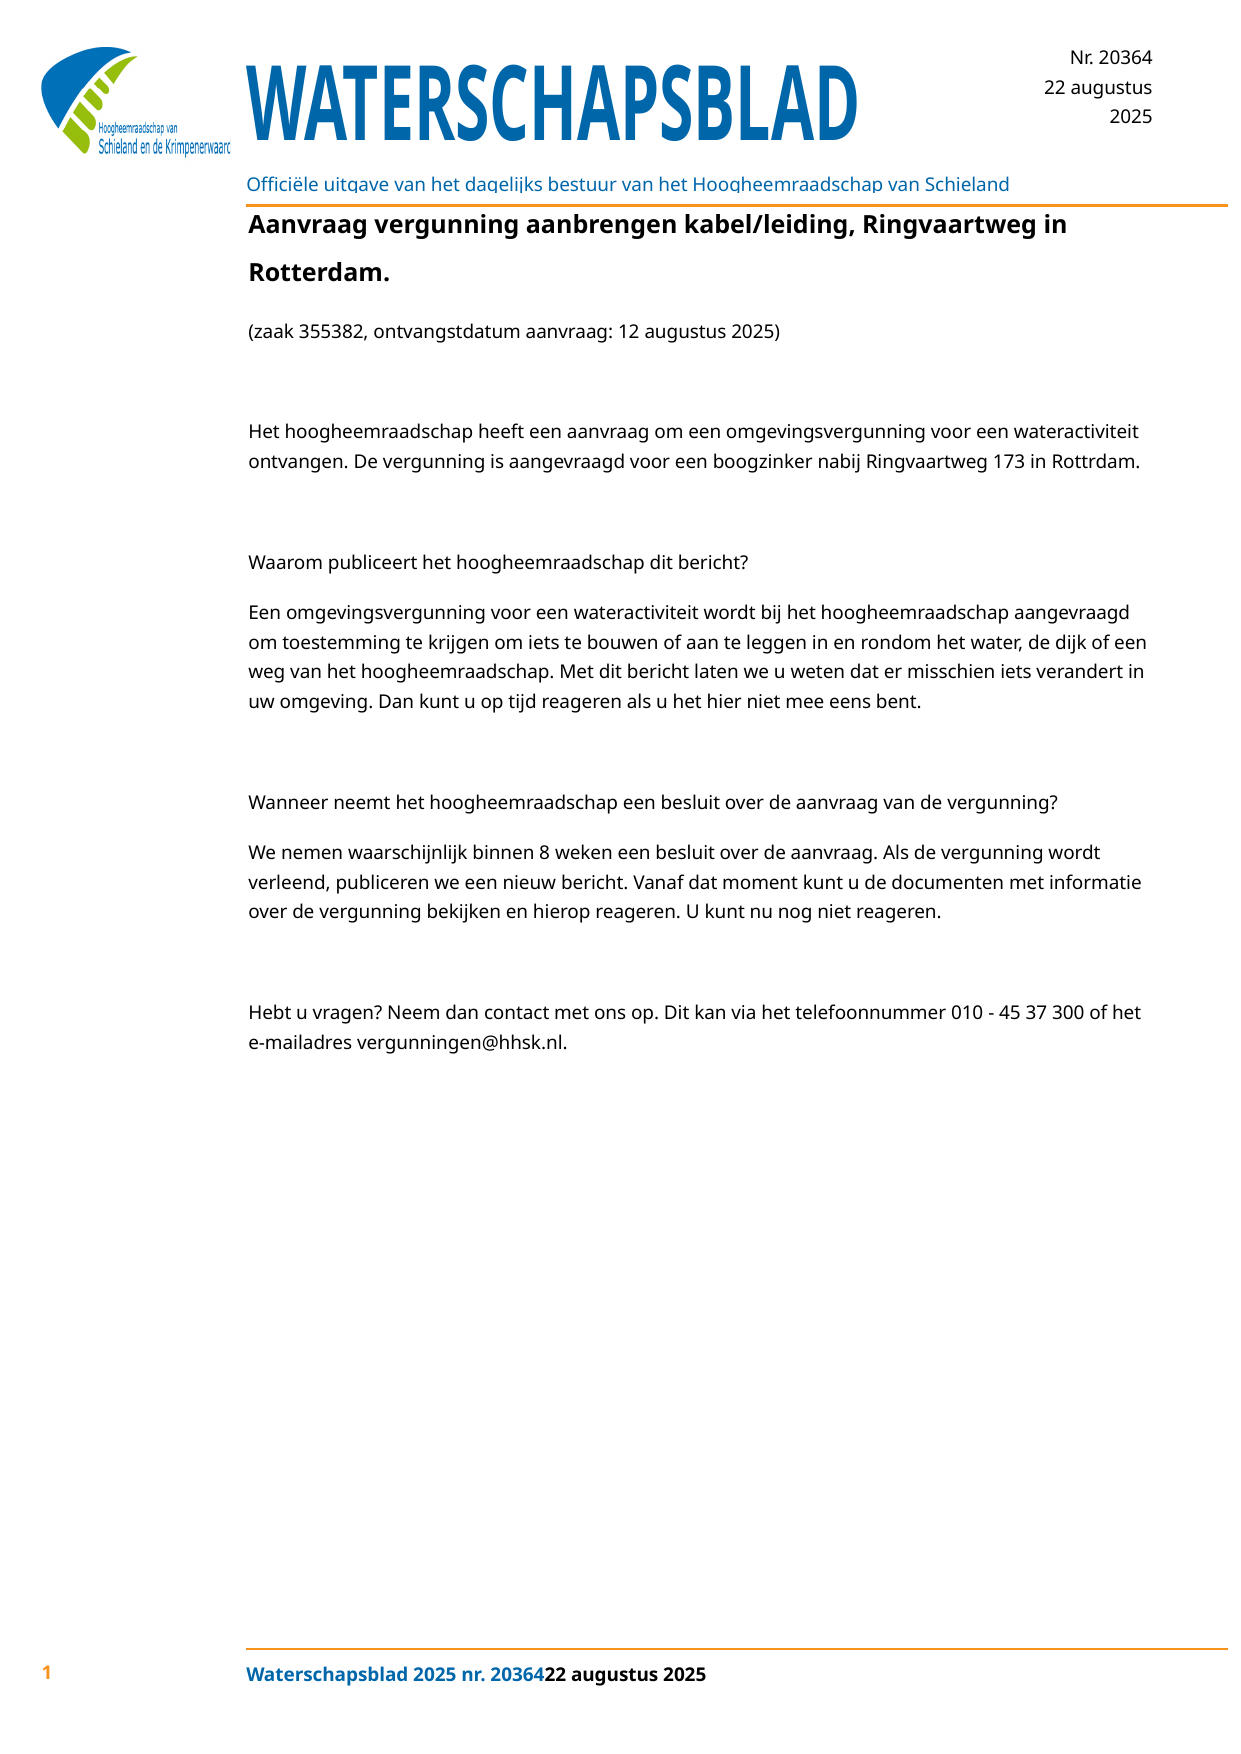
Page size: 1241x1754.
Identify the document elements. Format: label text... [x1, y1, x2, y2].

picture [41, 47, 231, 172]
text Een omgevingsvergunning voor een wateractiviteit wordt bij het hoogheemraadschap aangevraagd om toestemming te krijgen om iets te bouwen of aan te leggen in en rondom het water, de dijk of een weg van het hoogheemraadschap. Met dit bericht laten we u weten dat er misschien iets verandert in uw omgeving. Dan kunt u op tijd reageren als u het hier niet mee eens bent. [248, 599, 1152, 714]
text Aanvraag vergunning aanbrengen kabel/leiding, Ringvaartweg in Rotterdam. [248, 207, 1152, 288]
text Wanneer neemt het hoogheemraadschap een besluit over de aanvraag van de vergunning? [248, 789, 1152, 815]
text We nemen waarschijnlijk binnen 8 weken een besluit over de aanvraag. Als de vergunning wordt verleend, publiceren we een nieuw bericht. Vanaf dat moment kunt u de documenten met informatie over de vergunning bekijken en hierop reageren. U kunt nu nog niet reageren. [248, 839, 1152, 924]
text Waarom publiceert het hoogheemraadschap dit bericht? [248, 549, 1152, 575]
text (zaak 355382, ontvangstdatum aanvraag: 12 augustus 2025) [248, 318, 1152, 344]
text Het hoogheemraadschap heeft een aanvraag om een omgevingsvergunning voor een wateractiviteit ontvangen. De vergunning is aangevraagd voor een boogzinker nabij Ringvaartweg 173 in Rottrdam. [248, 419, 1152, 474]
text Hebt u vragen? Neem dan contact met ons op. Dit kan via het telefoonnummer 010 - 45 37 300 of het e-mailadres vergunningen@hhsk.nl. [248, 999, 1152, 1055]
